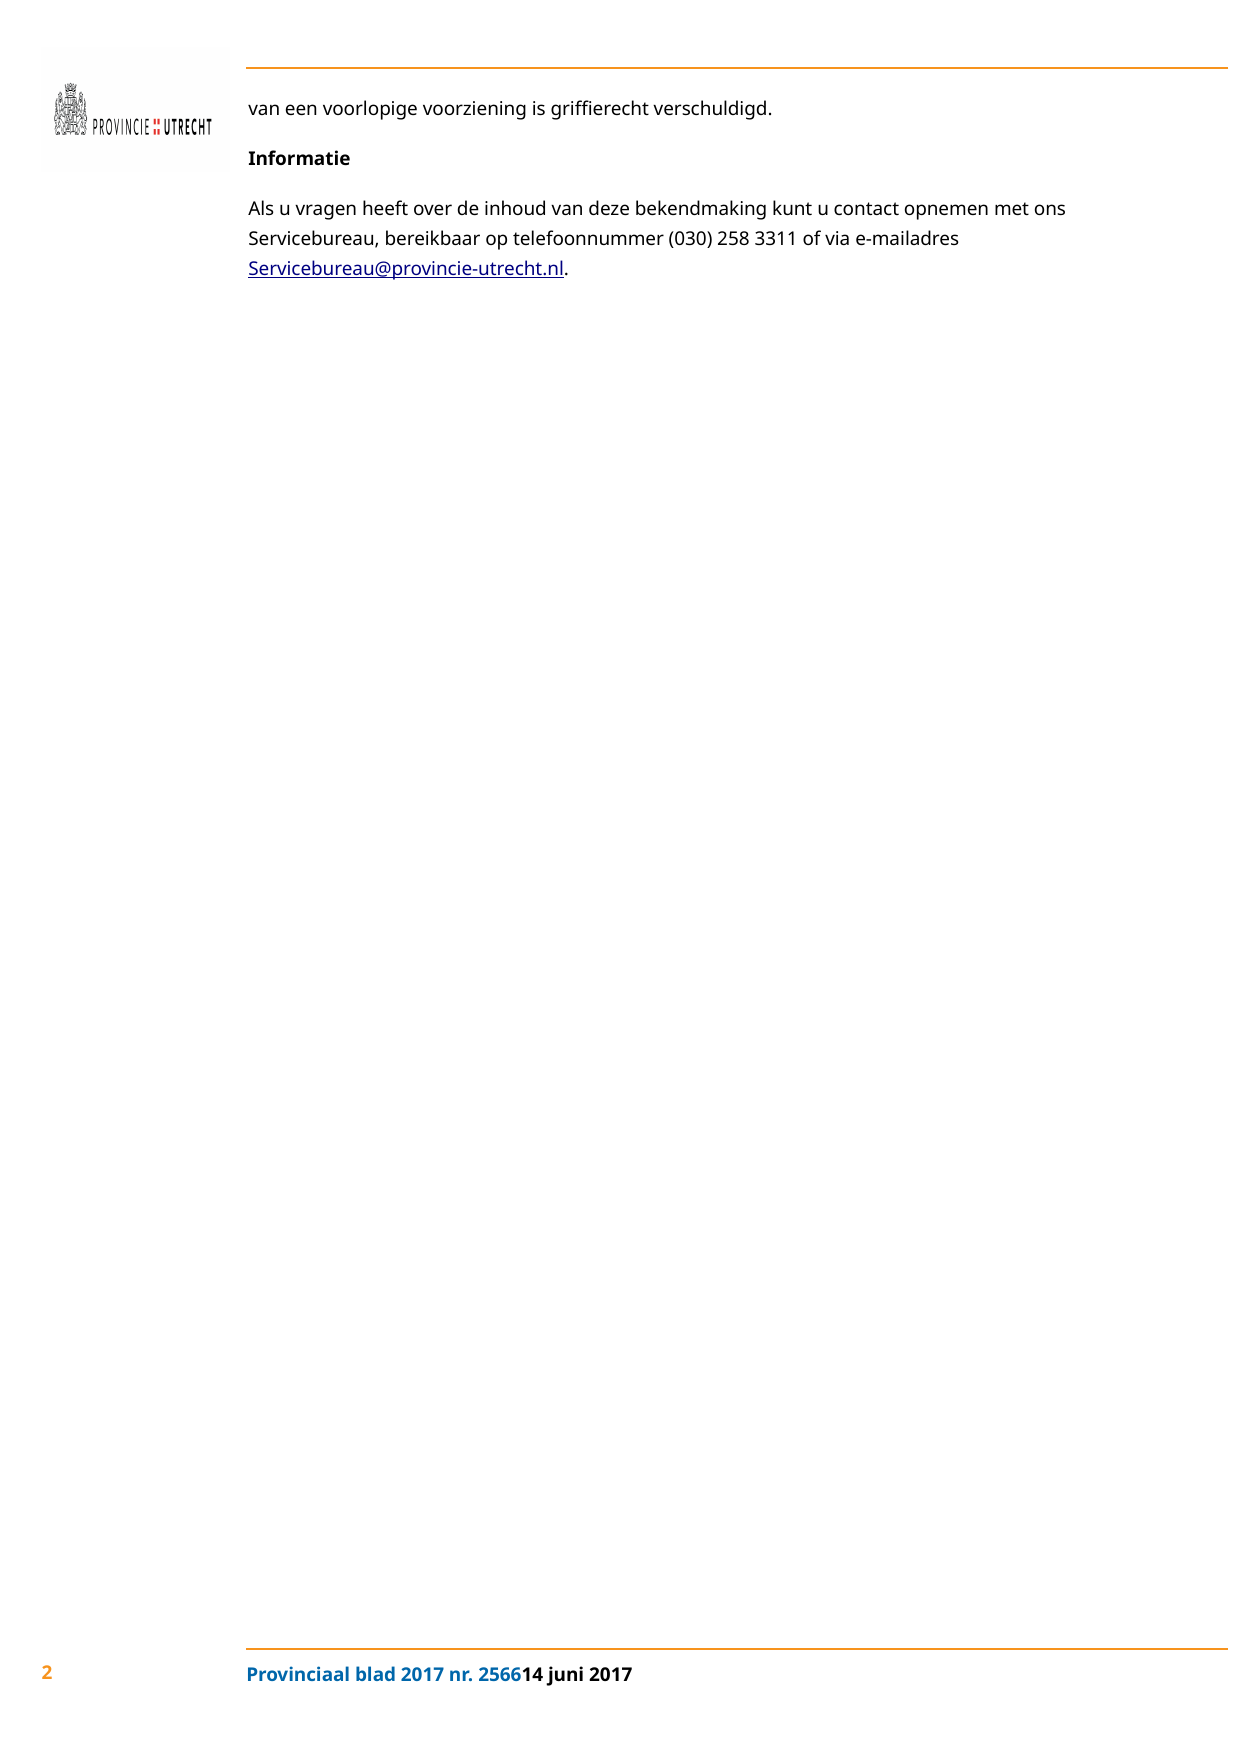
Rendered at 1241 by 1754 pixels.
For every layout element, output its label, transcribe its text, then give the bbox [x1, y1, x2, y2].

picture [41, 47, 231, 172]
text Informatie [248, 145, 1152, 171]
text Als u vragen heeft over de inhoud van deze bekendmaking kunt u contact opnemen met ons Servicebureau, bereikbaar op telefoonnummer (030) 258 3311 of via e-mailadres Servicebureau@provincie-utrecht.nl. [248, 196, 1152, 281]
text van een voorlopige voorziening is griffierecht verschuldigd. [248, 95, 1152, 121]
